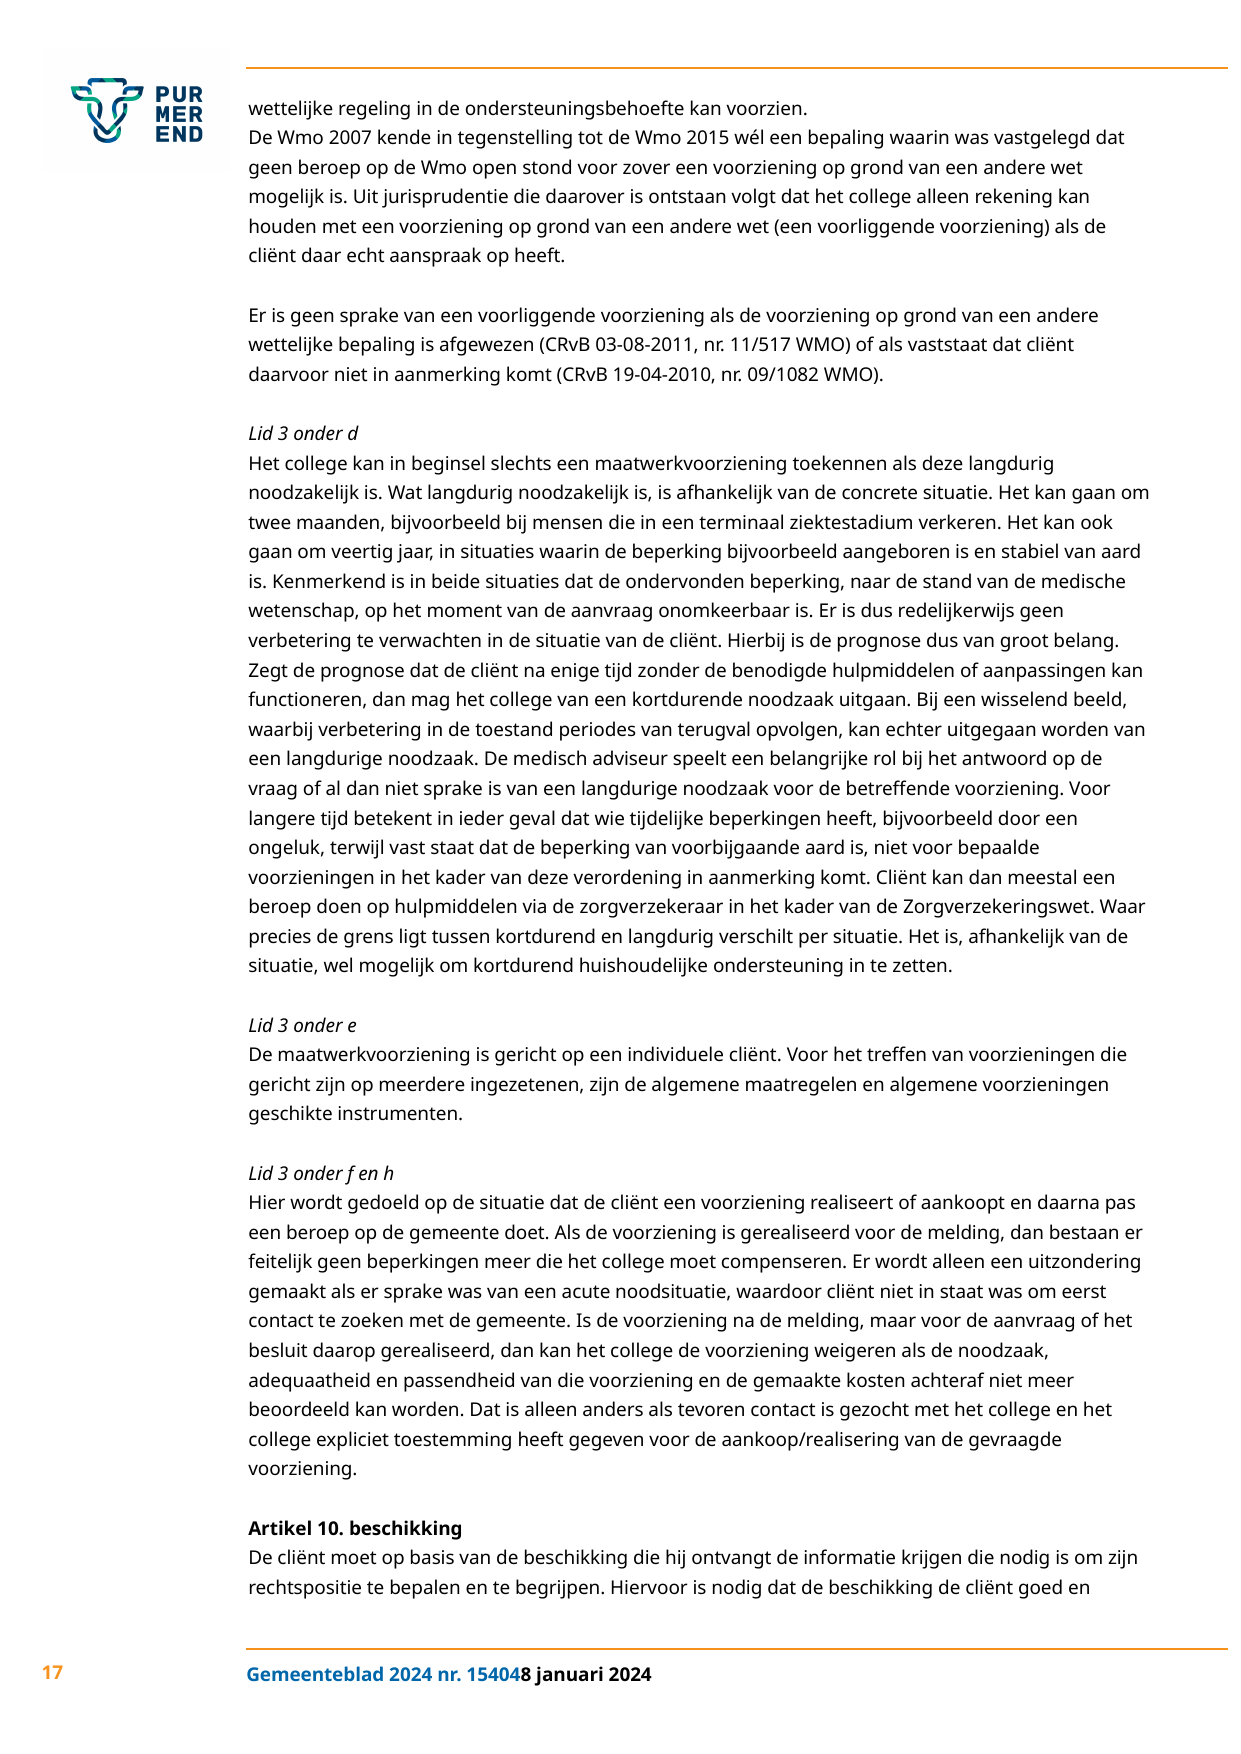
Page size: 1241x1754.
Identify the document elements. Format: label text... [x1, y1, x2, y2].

text Lid 3 onder f en h [248, 1160, 1152, 1186]
text wettelijke regeling in de ondersteuningsbehoefte kan voorzien. [248, 95, 1152, 121]
text Artikel 10. beschikking [248, 1515, 1152, 1541]
text Lid 3 onder d [248, 420, 1152, 446]
text De cliënt moet op basis van de beschikking die hij ontvangt de informatie krijgen die nodig is om zijn rechtspositie te bepalen en te begrijpen. Hiervoor is nodig dat de beschikking de cliënt goed en [248, 1544, 1152, 1600]
text Het college kan in beginsel slechts een maatwerkvoorziening toekennen als deze langdurig noodzakelijk is. Wat langdurig noodzakelijk is, is afhankelijk van de concrete situatie. Het kan gaan om twee maanden, bijvoorbeeld bij mensen die in een terminaal ziektestadium verkeren. Het kan ook gaan om veertig jaar, in situaties waarin de beperking bijvoorbeeld aangeboren is en stabiel van aard is. Kenmerkend is in beide situaties dat de ondervonden beperking, naar de stand van de medische wetenschap, op het moment van de aanvraag onomkeerbaar is. Er is dus redelijkerwijs geen verbetering te verwachten in de situatie van de cliënt. Hierbij is de prognose dus van groot belang. Zegt de prognose dat de cliënt na enige tijd zonder de benodigde hulpmiddelen of aanpassingen kan functioneren, dan mag het college van een kortdurende noodzaak uitgaan. Bij een wisselend beeld, waarbij verbetering in de toestand periodes van terugval opvolgen, kan echter uitgegaan worden van een langdurige noodzaak. De medisch adviseur speelt een belangrijke rol bij het antwoord op de vraag of al dan niet sprake is van een langdurige noodzaak voor de betreffende voorziening. Voor langere tijd betekent in ieder geval dat wie tijdelijke beperkingen heeft, bijvoorbeeld door een ongeluk, terwijl vast staat dat de beperking van voorbijgaande aard is, niet voor bepaalde voorzieningen in het kader van deze verordening in aanmerking komt. Cliënt kan dan meestal een beroep doen op hulpmiddelen via de zorgverzekeraar in het kader van de Zorgverzekeringswet. Waar precies de grens ligt tussen kortdurend en langdurig verschilt per situatie. Het is, afhankelijk van de situatie, wel mogelijk om kortdurend huishoudelijke ondersteuning in te zetten. [248, 450, 1152, 978]
picture [41, 47, 231, 172]
text De maatwerkvoorziening is gericht op een individuele cliënt. Voor het treffen van voorzieningen die gericht zijn op meerdere ingezetenen, zijn de algemene maatregelen en algemene voorzieningen geschikte instrumenten. [248, 1041, 1152, 1126]
text Hier wordt gedoeld op de situatie dat de cliënt een voorziening realiseert of aankoopt en daarna pas een beroep op de gemeente doet. Als de voorziening is gerealiseerd voor de melding, dan bestaan er feitelijk geen beperkingen meer die het college moet compenseren. Er wordt alleen een uitzondering gemaakt als er sprake was van een acute noodsituatie, waardoor cliënt niet in staat was om eerst contact te zoeken met de gemeente. Is de voorziening na de melding, maar voor de aanvraag of het besluit daarop gerealiseerd, dan kan het college de voorziening weigeren als de noodzaak, adequaatheid en passendheid van die voorziening en de gemaakte kosten achteraf niet meer beoordeeld kan worden. Dat is alleen anders als tevoren contact is gezocht met het college en het college expliciet toestemming heeft gegeven voor de aankoop/realisering van de gevraagde voorziening. [248, 1189, 1152, 1481]
text De Wmo 2007 kende in tegenstelling tot de Wmo 2015 wél een bepaling waarin was vastgelegd dat geen beroep op de Wmo open stond voor zover een voorziening op grond van een andere wet mogelijk is. Uit jurisprudentie die daarover is ontstaan volgt dat het college alleen rekening kan houden met een voorziening op grond van een andere wet (een voorliggende voorziening) als de cliënt daar echt aanspraak op heeft. [248, 124, 1152, 268]
text Er is geen sprake van een voorliggende voorziening als de voorziening op grond van een andere wettelijke bepaling is afgewezen (CRvB 03-08-2011, nr. 11/517 WMO) of als vaststaat dat cliënt daarvoor niet in aanmerking komt (CRvB 19-04-2010, nr. 09/1082 WMO). [248, 302, 1152, 387]
text Lid 3 onder e [248, 1012, 1152, 1038]
